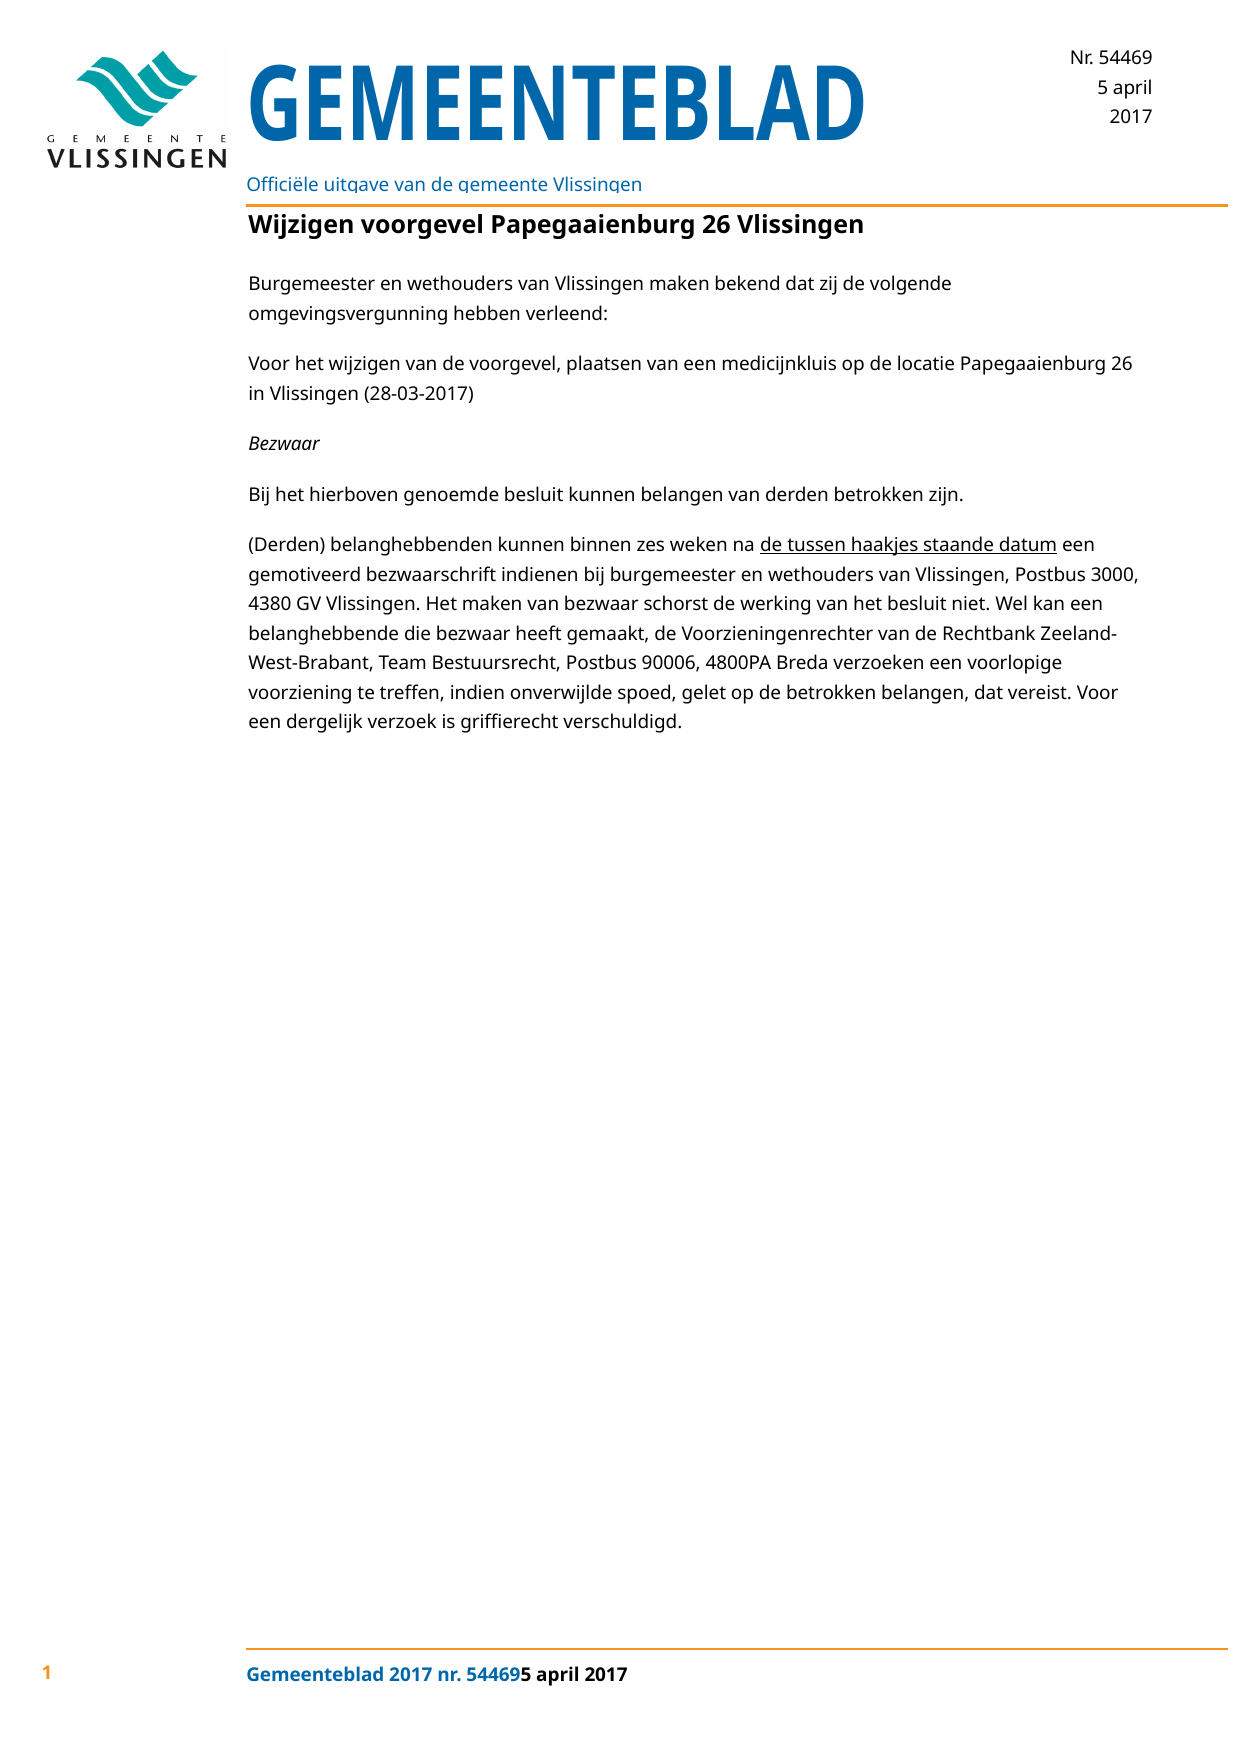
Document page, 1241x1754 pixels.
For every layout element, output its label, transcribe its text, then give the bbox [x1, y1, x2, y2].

text (Derden) belanghebbenden kunnen binnen zes weken na de tussen haakjes staande datum een gemotiveerd bezwaarschrift indienen bij burgemeester en wethouders van Vlissingen, Postbus 3000, 4380 GV Vlissingen. Het maken van bezwaar schorst de werking van het besluit niet. Wel kan een belanghebbende die bezwaar heeft gemaakt, de Voorzieningenrechter van de Rechtbank Zeeland-West-Brabant, Team Bestuursrecht, Postbus 90006, 4800PA Breda verzoeken een voorlopige voorziening te treffen, indien onverwijlde spoed, gelet op de betrokken belangen, dat vereist. Voor een dergelijk verzoek is griffierecht verschuldigd. [248, 531, 1152, 734]
text Voor het wijzigen van de voorgevel, plaatsen van een medicijnkluis op de locatie Papegaaienburg 26 in Vlissingen (28-03-2017) [248, 350, 1152, 406]
picture [41, 47, 231, 172]
text Burgemeester en wethouders van Vlissingen maken bekend dat zij de volgende omgevingsvergunning hebben verleend: [248, 270, 1152, 326]
text Wijzigen voorgevel Papegaaienburg 26 Vlissingen [248, 207, 1152, 241]
text Bezwaar [248, 430, 1152, 456]
text Bij het hierboven genoemde besluit kunnen belangen van derden betrokken zijn. [248, 481, 1152, 506]
